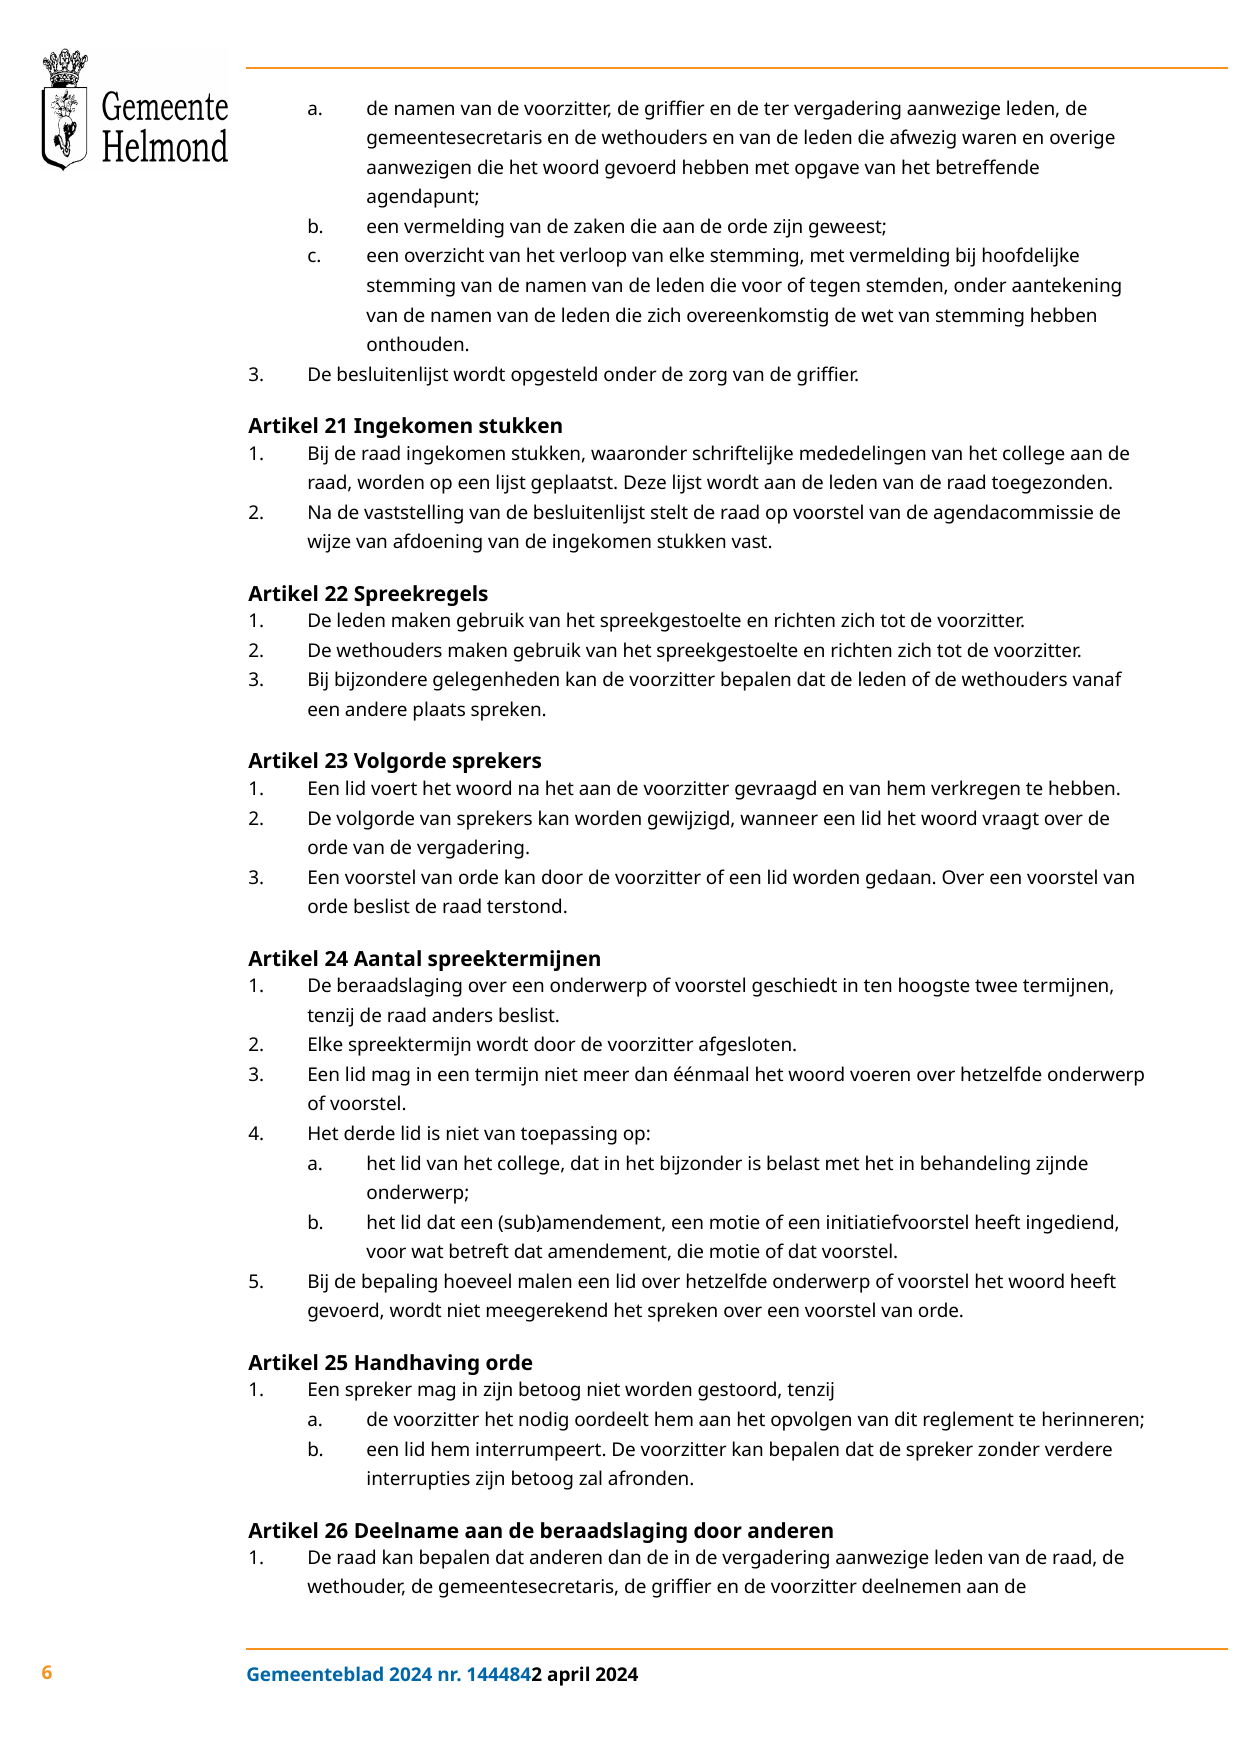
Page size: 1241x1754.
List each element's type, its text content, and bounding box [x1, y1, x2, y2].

list het lid van het college, dat in het bijzonder is belast met het in behandeling zijnde onderwerp; [307, 1150, 1152, 1205]
list de voorzitter het nodig oordeelt hem aan het opvolgen van dit reglement te herinneren; [307, 1406, 1152, 1432]
list De beraadslaging over een onderwerp of voorstel geschiedt in ten hoogste twee termijnen, tenzij de raad anders beslist. [248, 972, 1152, 1028]
text Artikel 23 Volgorde sprekers [248, 747, 1152, 775]
list Bij de raad ingekomen stukken, waaronder schriftelijke mededelingen van het college aan de raad, worden op een lijst geplaatst. Deze lijst wordt aan de leden van de raad toegezonden. [248, 440, 1152, 495]
text Artikel 21 Ingekomen stukken [248, 411, 1152, 440]
list Een spreker mag in zijn betoog niet worden gestoord, tenzij [248, 1377, 1152, 1402]
list het lid dat een (sub)amendement, een motie of een initiatiefvoorstel heeft ingediend, voor wat betreft dat amendement, die motie of dat voorstel. [307, 1209, 1152, 1264]
list Bij de bepaling hoeveel malen een lid over hetzelfde onderwerp of voorstel het woord heeft gevoerd, wordt niet meegerekend het spreken over een voorstel van orde. [248, 1268, 1152, 1323]
list Een voorstel van orde kan door de voorzitter of een lid worden gedaan. Over een voorstel van orde beslist de raad terstond. [248, 864, 1152, 919]
list een lid hem interrumpeert. De voorzitter kan bepalen dat de spreker zonder verdere interrupties zijn betoog zal afronden. [307, 1436, 1152, 1491]
list De besluitenlijst wordt opgesteld onder de zorg van de griffier. [248, 361, 1152, 387]
list Een lid voert het woord na het aan de voorzitter gevraagd en van hem verkregen te hebben. [248, 775, 1152, 801]
text Artikel 25 Handhaving orde [248, 1348, 1152, 1377]
text Artikel 24 Aantal spreektermijnen [248, 944, 1152, 972]
list een overzicht van het verloop van elke stemming, met vermelding bij hoofdelijke stemming van de namen van de leden die voor of tegen stemden, onder aantekening van de namen van de leden die zich overeenkomstig de wet van stemming hebben onthouden. [307, 243, 1152, 357]
list Het derde lid is niet van toepassing op: [248, 1120, 1152, 1146]
list Elke spreektermijn wordt door de voorzitter afgesloten. [248, 1031, 1152, 1057]
list De wethouders maken gebruik van het spreekgestoelte en richten zich tot de voorzitter. [248, 637, 1152, 663]
list een vermelding van de zaken die aan de orde zijn geweest; [307, 213, 1152, 239]
text Artikel 22 Spreekregels [248, 579, 1152, 607]
list Een lid mag in een termijn niet meer dan éénmaal het woord voeren over hetzelfde onderwerp of voorstel. [248, 1061, 1152, 1116]
list de namen van de voorzitter, de griffier en de ter vergadering aanwezige leden, de gemeentesecretaris en de wethouders en van de leden die afwezig waren en overige aanwezigen die het woord gevoerd hebben met opgave van het betreffende agendapunt; [307, 95, 1152, 209]
text Artikel 26 Deelname aan de beraadslaging door anderen [248, 1516, 1152, 1544]
list De leden maken gebruik van het spreekgestoelte en richten zich tot de voorzitter. [248, 607, 1152, 633]
list De volgorde van sprekers kan worden gewijzigd, wanneer een lid het woord vraagt over de orde van de vergadering. [248, 805, 1152, 860]
list Bij bijzondere gelegenheden kan de voorzitter bepalen dat de leden of de wethouders vanaf een andere plaats spreken. [248, 667, 1152, 722]
list De raad kan bepalen dat anderen dan de in de vergadering aanwezige leden van de raad, de wethouder, de gemeentesecretaris, de griffier en de voorzitter deelnemen aan de [248, 1544, 1152, 1599]
picture [41, 47, 231, 172]
list Na de vaststelling van de besluitenlijst stelt de raad op voorstel van de agendacommissie de wijze van afdoening van de ingekomen stukken vast. [248, 499, 1152, 554]
